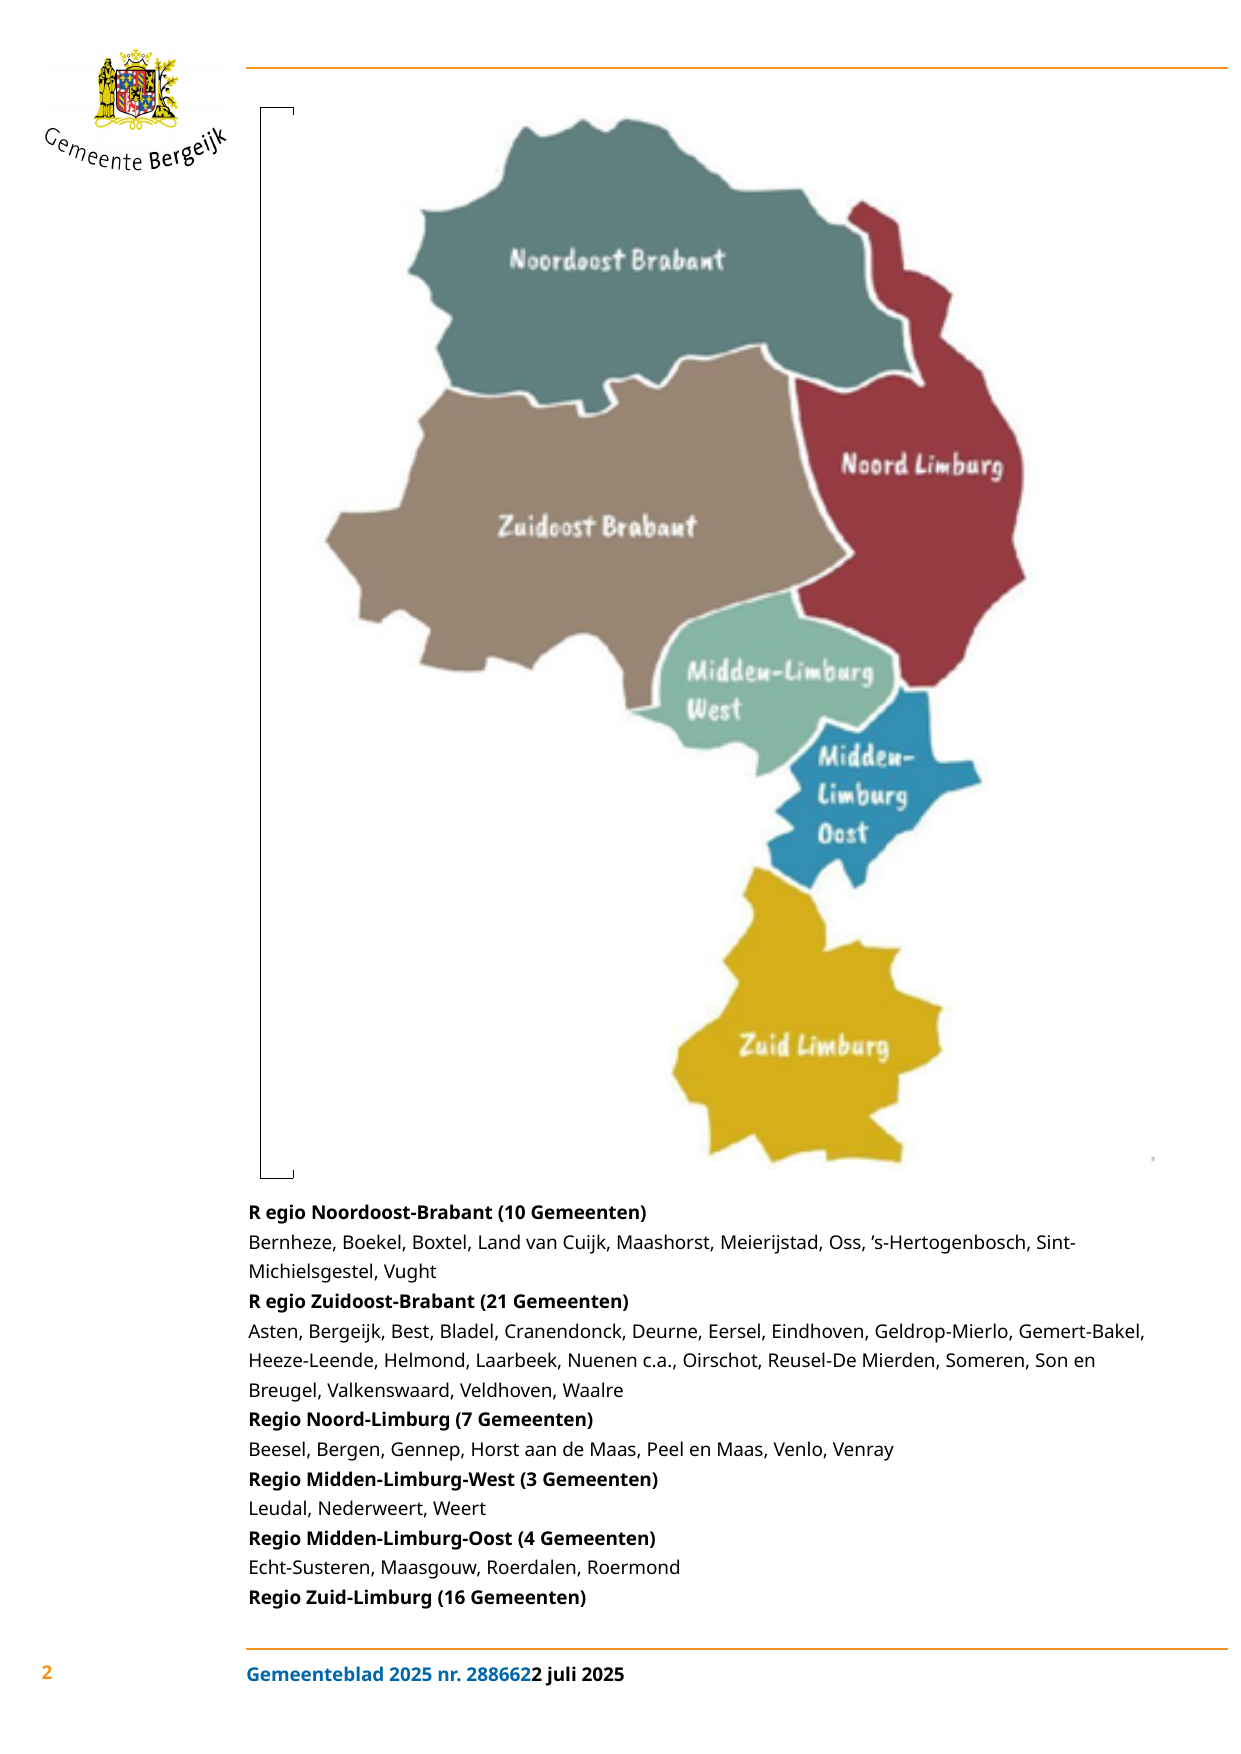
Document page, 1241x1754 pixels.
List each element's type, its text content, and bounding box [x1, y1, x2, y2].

text R egio Noordoost-Brabant (10 Gemeenten) [248, 1199, 1152, 1225]
text Echt-Susteren, Maasgouw, Roerdalen, Roermond [248, 1554, 1152, 1580]
text Regio Zuid-Limburg (16 Gemeenten) [248, 1584, 1152, 1610]
text Asten, Bergeijk, Best, Bladel, Cranendonck, Deurne, Eersel, Eindhoven, Geldrop-Mierlo, Gemert-Bakel, Heeze-Leende, Helmond, Laarbeek, Nuenen c.a., Oirschot, Reusel-De Mierden, Someren, Son en Breugel, Valkenswaard, Veldhoven, Waalre [248, 1318, 1152, 1403]
picture [268, 115, 1155, 1170]
text Bernheze, Boekel, Boxtel, Land van Cuijk, Maashorst, Meierijstad, Oss, ’s-Hertogenbosch, Sint- Michielsgestel, Vught [248, 1229, 1152, 1284]
text Regio Midden-Limburg-Oost (4 Gemeenten) [248, 1525, 1152, 1551]
text Beesel, Bergen, Gennep, Horst aan de Maas, Peel en Maas, Venlo, Venray [248, 1436, 1152, 1462]
text Regio Midden-Limburg-West (3 Gemeenten) [248, 1466, 1152, 1491]
text Leudal, Nederweert, Weert [248, 1495, 1152, 1521]
text R egio Zuidoost-Brabant (21 Gemeenten) [248, 1288, 1152, 1314]
text Regio Noord-Limburg (7 Gemeenten) [248, 1407, 1152, 1432]
picture [41, 47, 231, 172]
